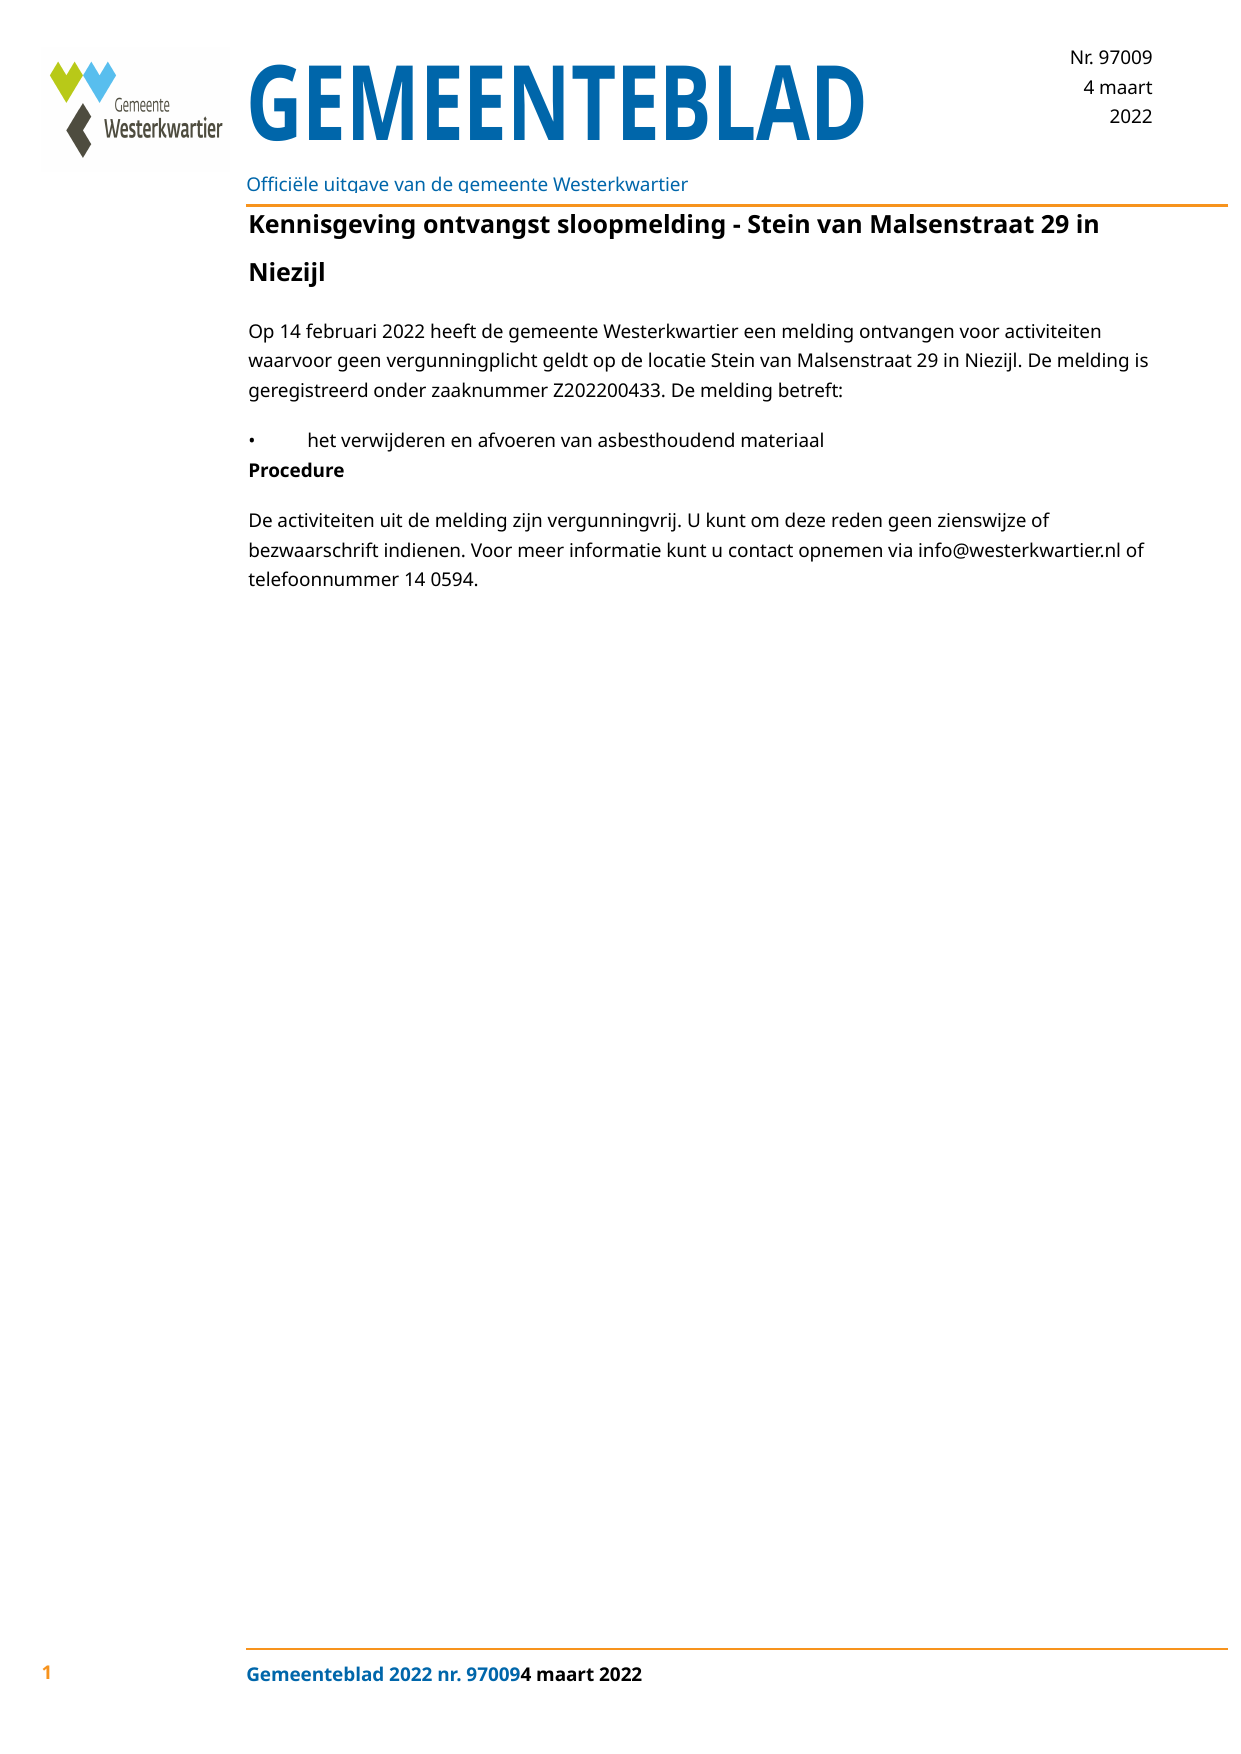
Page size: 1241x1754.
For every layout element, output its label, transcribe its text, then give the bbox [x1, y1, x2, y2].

picture [41, 47, 231, 172]
text Procedure [248, 457, 1152, 483]
text De activiteiten uit de melding zijn vergunningvrij. U kunt om deze reden geen zienswijze of bezwaarschrift indienen. Voor meer informatie kunt u contact opnemen via info@westerkwartier.nl of telefoonnummer 14 0594. [248, 507, 1152, 592]
list het verwijderen en afvoeren van asbesthoudend materiaal [248, 427, 1152, 453]
text Kennisgeving ontvangst sloopmelding - Stein van Malsenstraat 29 in Niezijl [248, 207, 1152, 288]
text Op 14 februari 2022 heeft de gemeente Westerkwartier een melding ontvangen voor activiteiten waarvoor geen vergunningplicht geldt op de locatie Stein van Malsenstraat 29 in Niezijl. De melding is geregistreerd onder zaaknummer Z202200433. De melding betreft: [248, 318, 1152, 403]
